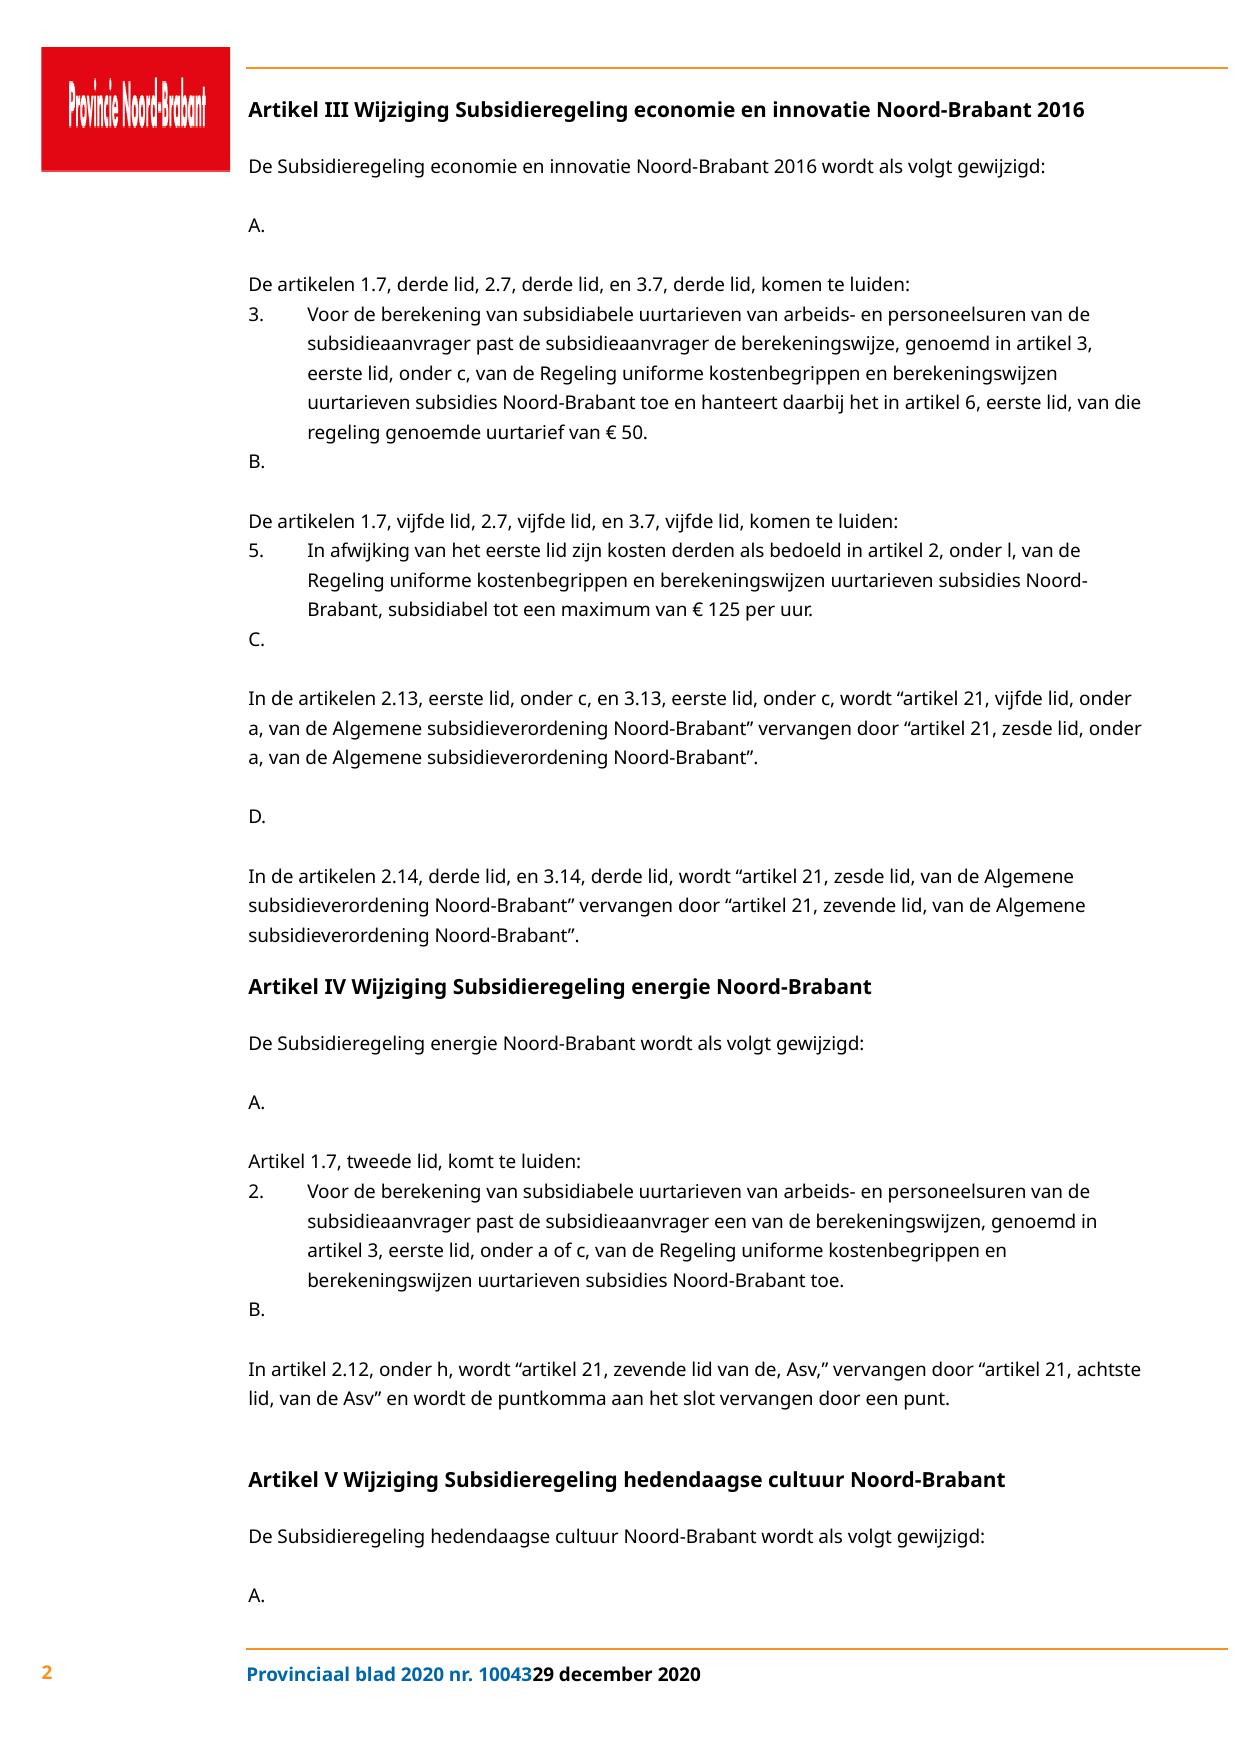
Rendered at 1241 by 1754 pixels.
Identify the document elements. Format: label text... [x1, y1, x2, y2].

list In afwijking van het eerste lid zijn kosten derden als bedoeld in artikel 2, onder l, van de Regeling uniforme kostenbegrippen en berekeningswijzen uurtarieven subsidies Noord-Brabant, subsidiabel tot een maximum van € 125 per uur. [248, 537, 1152, 622]
text C. [248, 626, 1152, 652]
text D. [248, 804, 1152, 829]
text In de artikelen 2.14, derde lid, en 3.14, derde lid, wordt “artikel 21, zesde lid, van de Algemene subsidieverordening Noord-Brabant” vervangen door “artikel 21, zevende lid, van de Algemene subsidieverordening Noord-Brabant”. [248, 863, 1152, 948]
text B. [248, 1297, 1152, 1322]
text Artikel III Wijziging Subsidieregeling economie en innovatie Noord-Brabant 2016 [248, 95, 1152, 123]
text In de artikelen 2.13, eerste lid, onder c, en 3.13, eerste lid, onder c, wordt “artikel 21, vijfde lid, onder a, van de Algemene subsidieverordening Noord-Brabant” vervangen door “artikel 21, zesde lid, onder a, van de Algemene subsidieverordening Noord-Brabant”. [248, 685, 1152, 770]
text In artikel 2.12, onder h, wordt “artikel 21, zevende lid van de, Asv,” vervangen door “artikel 21, achtste lid, van de Asv” en wordt de puntkomma aan het slot vervangen door een punt. [248, 1356, 1152, 1411]
picture [41, 47, 231, 172]
text A. [248, 1583, 1152, 1608]
text Artikel V Wijziging Subsidieregeling hedendaagse cultuur Noord-Brabant [248, 1465, 1152, 1494]
text De Subsidieregeling hedendaagse cultuur Noord-Brabant wordt als volgt gewijzigd: [248, 1523, 1152, 1549]
text B. [248, 449, 1152, 474]
text Artikel 1.7, tweede lid, komt te luiden: [248, 1149, 1152, 1174]
text De Subsidieregeling energie Noord-Brabant wordt als volgt gewijzigd: [248, 1030, 1152, 1056]
text A. [248, 212, 1152, 238]
text De artikelen 1.7, derde lid, 2.7, derde lid, en 3.7, derde lid, komen te luiden: [248, 271, 1152, 297]
text De artikelen 1.7, vijfde lid, 2.7, vijfde lid, en 3.7, vijfde lid, komen te luiden: [248, 508, 1152, 533]
text A. [248, 1089, 1152, 1115]
list Voor de berekening van subsidiabele uurtarieven van arbeids- en personeelsuren van de subsidieaanvrager past de subsidieaanvrager een van de berekeningswijzen, genoemd in artikel 3, eerste lid, onder a of c, van de Regeling uniforme kostenbegrippen en berekeningswijzen uurtarieven subsidies Noord-Brabant toe. [248, 1178, 1152, 1293]
text De Subsidieregeling economie en innovatie Noord-Brabant 2016 wordt als volgt gewijzigd: [248, 153, 1152, 178]
list Voor de berekening van subsidiabele uurtarieven van arbeids- en personeelsuren van de subsidieaanvrager past de subsidieaanvrager de berekeningswijze, genoemd in artikel 3, eerste lid, onder c, van de Regeling uniforme kostenbegrippen en berekeningswijzen uurtarieven subsidies Noord-Brabant toe en hanteert daarbij het in artikel 6, eerste lid, van die regeling genoemde uurtarief van € 50. [248, 301, 1152, 445]
text Artikel IV Wijziging Subsidieregeling energie Noord-Brabant [248, 972, 1152, 1001]
